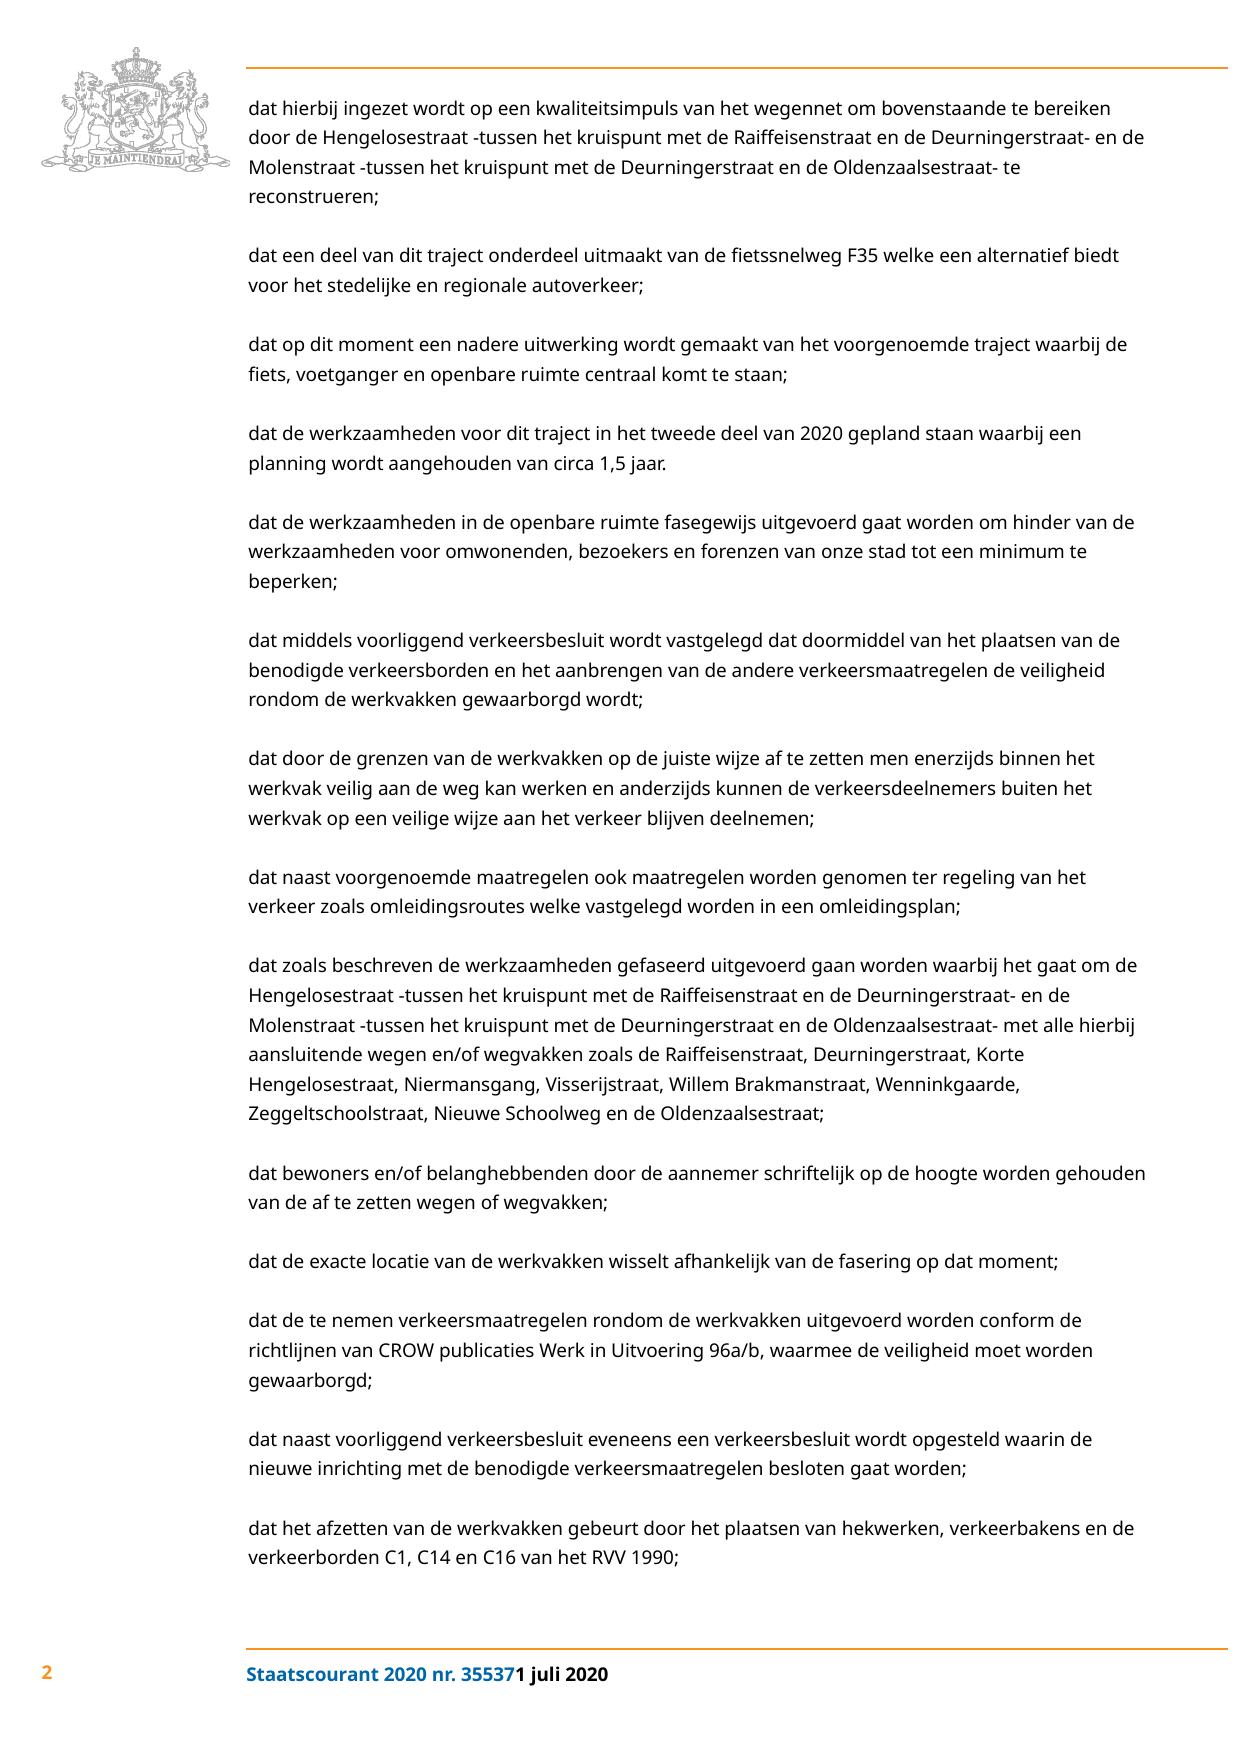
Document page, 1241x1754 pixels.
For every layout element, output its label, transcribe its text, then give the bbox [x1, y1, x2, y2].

text dat op dit moment een nadere uitwerking wordt gemaakt van het voorgenoemde traject waarbij de fiets, voetganger en openbare ruimte centraal komt te staan; [248, 331, 1152, 387]
text dat de werkzaamheden in de openbare ruimte fasegewijs uitgevoerd gaat worden om hinder van de werkzaamheden voor omwonenden, bezoekers en forenzen van onze stad tot een minimum te beperken; [248, 509, 1152, 594]
picture [41, 47, 231, 172]
text dat de te nemen verkeersmaatregelen rondom de werkvakken uitgevoerd worden conform de richtlijnen van CROW publicaties Werk in Uitvoering 96a/b, waarmee de veiligheid moet worden gewaarborgd; [248, 1308, 1152, 1393]
text dat naast voorgenoemde maatregelen ook maatregelen worden genomen ter regeling van het verkeer zoals omleidingsroutes welke vastgelegd worden in een omleidingsplan; [248, 864, 1152, 919]
text dat de exacte locatie van de werkvakken wisselt afhankelijk van de fasering op dat moment; [248, 1248, 1152, 1274]
text dat naast voorliggend verkeersbesluit eveneens een verkeersbesluit wordt opgesteld waarin de nieuwe inrichting met de benodigde verkeersmaatregelen besloten gaat worden; [248, 1426, 1152, 1481]
text dat bewoners en/of belanghebbenden door de aannemer schriftelijk op de hoogte worden gehouden van de af te zetten wegen of wegvakken; [248, 1160, 1152, 1215]
text dat het afzetten van de werkvakken gebeurt door het plaatsen van hekwerken, verkeerbakens en de verkeerborden C1, C14 en C16 van het RVV 1990; [248, 1515, 1152, 1570]
text dat door de grenzen van de werkvakken op de juiste wijze af te zetten men enerzijds binnen het werkvak veilig aan de weg kan werken en anderzijds kunnen de verkeersdeelnemers buiten het werkvak op een veilige wijze aan het verkeer blijven deelnemen; [248, 746, 1152, 831]
text dat de werkzaamheden voor dit traject in het tweede deel van 2020 gepland staan waarbij een planning wordt aangehouden van circa 1,5 jaar. [248, 420, 1152, 476]
text dat hierbij ingezet wordt op een kwaliteitsimpuls van het wegennet om bovenstaande te bereiken door de Hengelosestraat -tussen het kruispunt met de Raiffeisenstraat en de Deurningerstraat- en de Molenstraat -tussen het kruispunt met de Deurningerstraat en de Oldenzaalsestraat- te reconstrueren; [248, 95, 1152, 209]
text dat middels voorliggend verkeersbesluit wordt vastgelegd dat doormiddel van het plaatsen van de benodigde verkeersborden en het aanbrengen van de andere verkeersmaatregelen de veiligheid rondom de werkvakken gewaarborgd wordt; [248, 627, 1152, 712]
text dat zoals beschreven de werkzaamheden gefaseerd uitgevoerd gaan worden waarbij het gaat om de Hengelosestraat -tussen het kruispunt met de Raiffeisenstraat en de Deurningerstraat- en de Molenstraat -tussen het kruispunt met de Deurningerstraat en de Oldenzaalsestraat- met alle hierbij aansluitende wegen en/of wegvakken zoals de Raiffeisenstraat, Deurningerstraat, Korte Hengelosestraat, Niermansgang, Visserijstraat, Willem Brakmanstraat, Wenninkgaarde, Zeggeltschoolstraat, Nieuwe Schoolweg en de Oldenzaalsestraat; [248, 953, 1152, 1126]
text dat een deel van dit traject onderdeel uitmaakt van de fietssnelweg F35 welke een alternatief biedt voor het stedelijke en regionale autoverkeer; [248, 243, 1152, 298]
